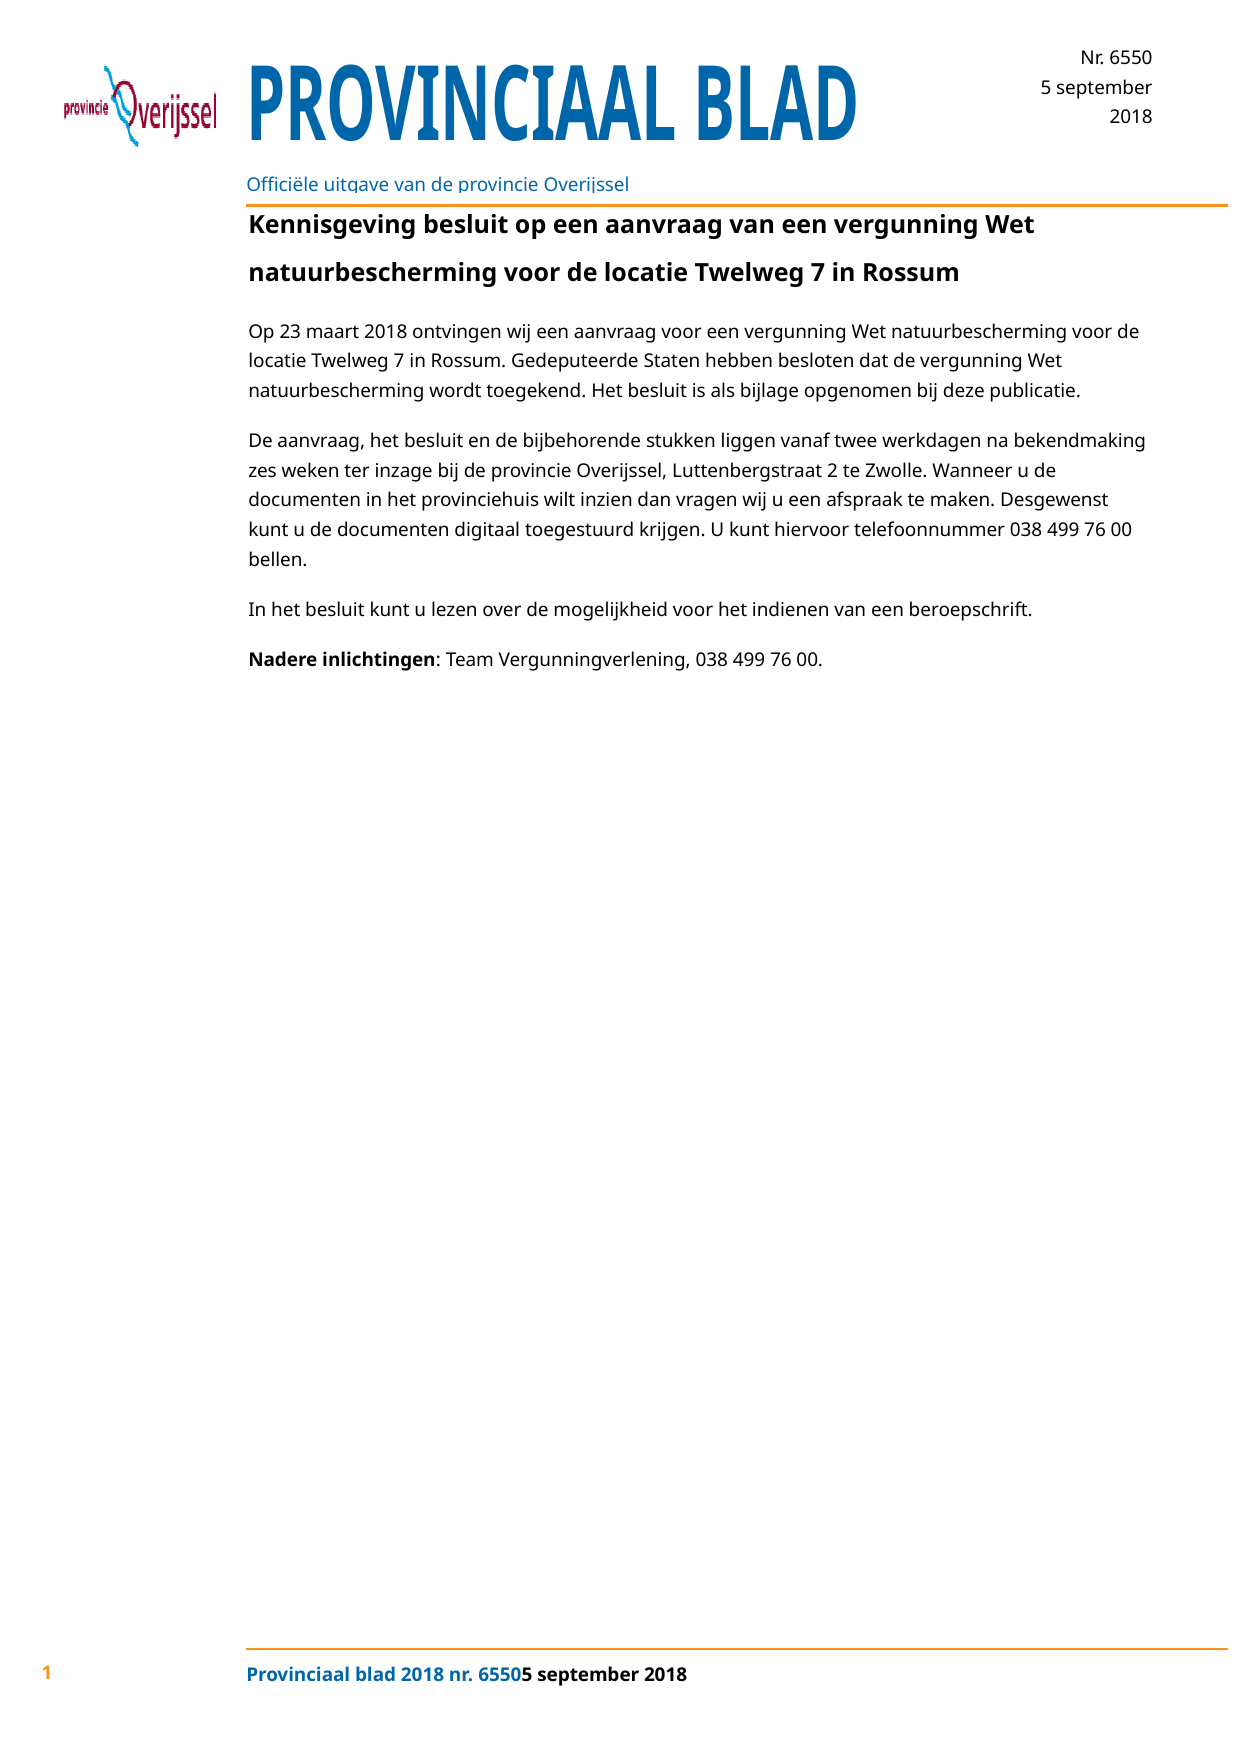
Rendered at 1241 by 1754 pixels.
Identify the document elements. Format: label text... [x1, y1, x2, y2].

text De aanvraag, het besluit en de bijbehorende stukken liggen vanaf twee werkdagen na bekendmaking zes weken ter inzage bij de provincie Overijssel, Luttenbergstraat 2 te Zwolle. Wanneer u de documenten in het provinciehuis wilt inzien dan vragen wij u een afspraak te maken. Desgewenst kunt u de documenten digitaal toegestuurd krijgen. U kunt hiervoor telefoonnummer 038 499 76 00 bellen. [248, 427, 1152, 572]
text Kennisgeving besluit op een aanvraag van een vergunning Wet natuurbescherming voor de locatie Twelweg 7 in Rossum [248, 207, 1152, 288]
text In het besluit kunt u lezen over de mogelijkheid voor het indienen van een beroepschrift. [248, 596, 1152, 622]
text Op 23 maart 2018 ontvingen wij een aanvraag voor een vergunning Wet natuurbescherming voor de locatie Twelweg 7 in Rossum. Gedeputeerde Staten hebben besloten dat de vergunning Wet natuurbescherming wordt toegekend. Het besluit is als bijlage opgenomen bij deze publicatie. [248, 318, 1152, 403]
picture [41, 47, 231, 172]
text Nadere inlichtingen: Team Vergunningverlening, 038 499 76 00. [248, 647, 1152, 672]
